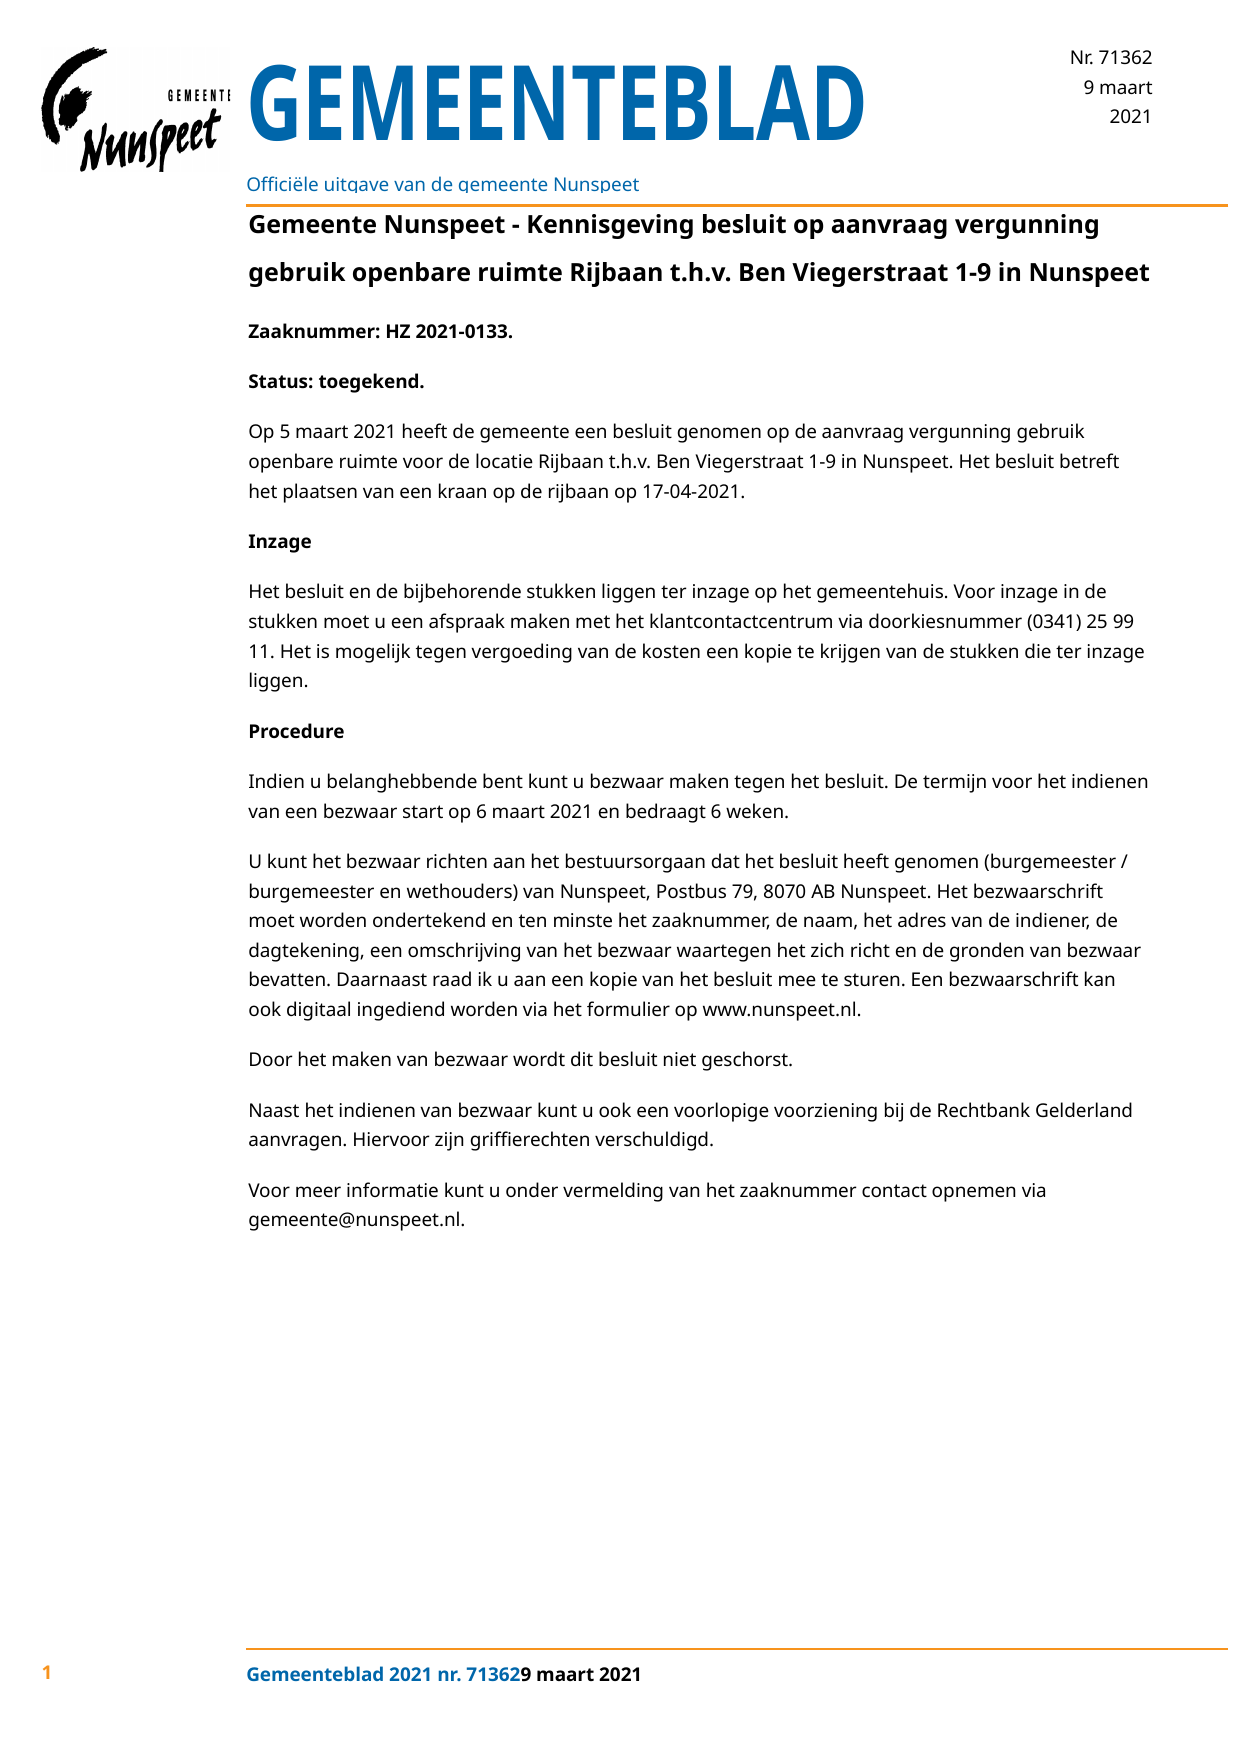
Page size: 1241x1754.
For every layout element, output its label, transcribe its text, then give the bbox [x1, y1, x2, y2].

text Het besluit en de bijbehorende stukken liggen ter inzage op het gemeentehuis. Voor inzage in de stukken moet u een afspraak maken met het klantcontactcentrum via doorkiesnummer (0341) 25 99 11. Het is mogelijk tegen vergoeding van de kosten een kopie te krijgen van de stukken die ter inzage liggen. [248, 579, 1152, 693]
text Procedure [248, 718, 1152, 744]
text Op 5 maart 2021 heeft de gemeente een besluit genomen op de aanvraag vergunning gebruik openbare ruimte voor de locatie Rijbaan t.h.v. Ben Viegerstraat 1-9 in Nunspeet. Het besluit betreft het plaatsen van een kraan op de rijbaan op 17-04-2021. [248, 419, 1152, 504]
text Indien u belanghebbende bent kunt u bezwaar maken tegen het besluit. De termijn voor het indienen van een bezwaar start op 6 maart 2021 en bedraagt 6 weken. [248, 768, 1152, 824]
text Door het maken van bezwaar wordt dit besluit niet geschorst. [248, 1047, 1152, 1072]
text Gemeente Nunspeet - Kennisgeving besluit op aanvraag vergunning gebruik openbare ruimte Rijbaan t.h.v. Ben Viegerstraat 1-9 in Nunspeet [248, 207, 1152, 288]
text Voor meer informatie kunt u onder vermelding van het zaaknummer contact opnemen via gemeente@nunspeet.nl. [248, 1177, 1152, 1232]
text Naast het indienen van bezwaar kunt u ook een voorlopige voorziening bij de Rechtbank Gelderland aanvragen. Hiervoor zijn griffierechten verschuldigd. [248, 1097, 1152, 1152]
text Status: toegekend. [248, 368, 1152, 394]
picture [41, 47, 231, 172]
text Inzage [248, 528, 1152, 554]
text Zaaknummer: HZ 2021-0133. [248, 318, 1152, 344]
text U kunt het bezwaar richten aan het bestuursorgaan dat het besluit heeft genomen (burgemeester / burgemeester en wethouders) van Nunspeet, Postbus 79, 8070 AB Nunspeet. Het bezwaarschrift moet worden ondertekend en ten minste het zaaknummer, de naam, het adres van de indiener, de dagtekening, een omschrijving van het bezwaar waartegen het zich richt en de gronden van bezwaar bevatten. Daarnaast raad ik u aan een kopie van het besluit mee te sturen. Een bezwaarschrift kan ook digitaal ingediend worden via het formulier op www.nunspeet.nl. [248, 848, 1152, 1022]
